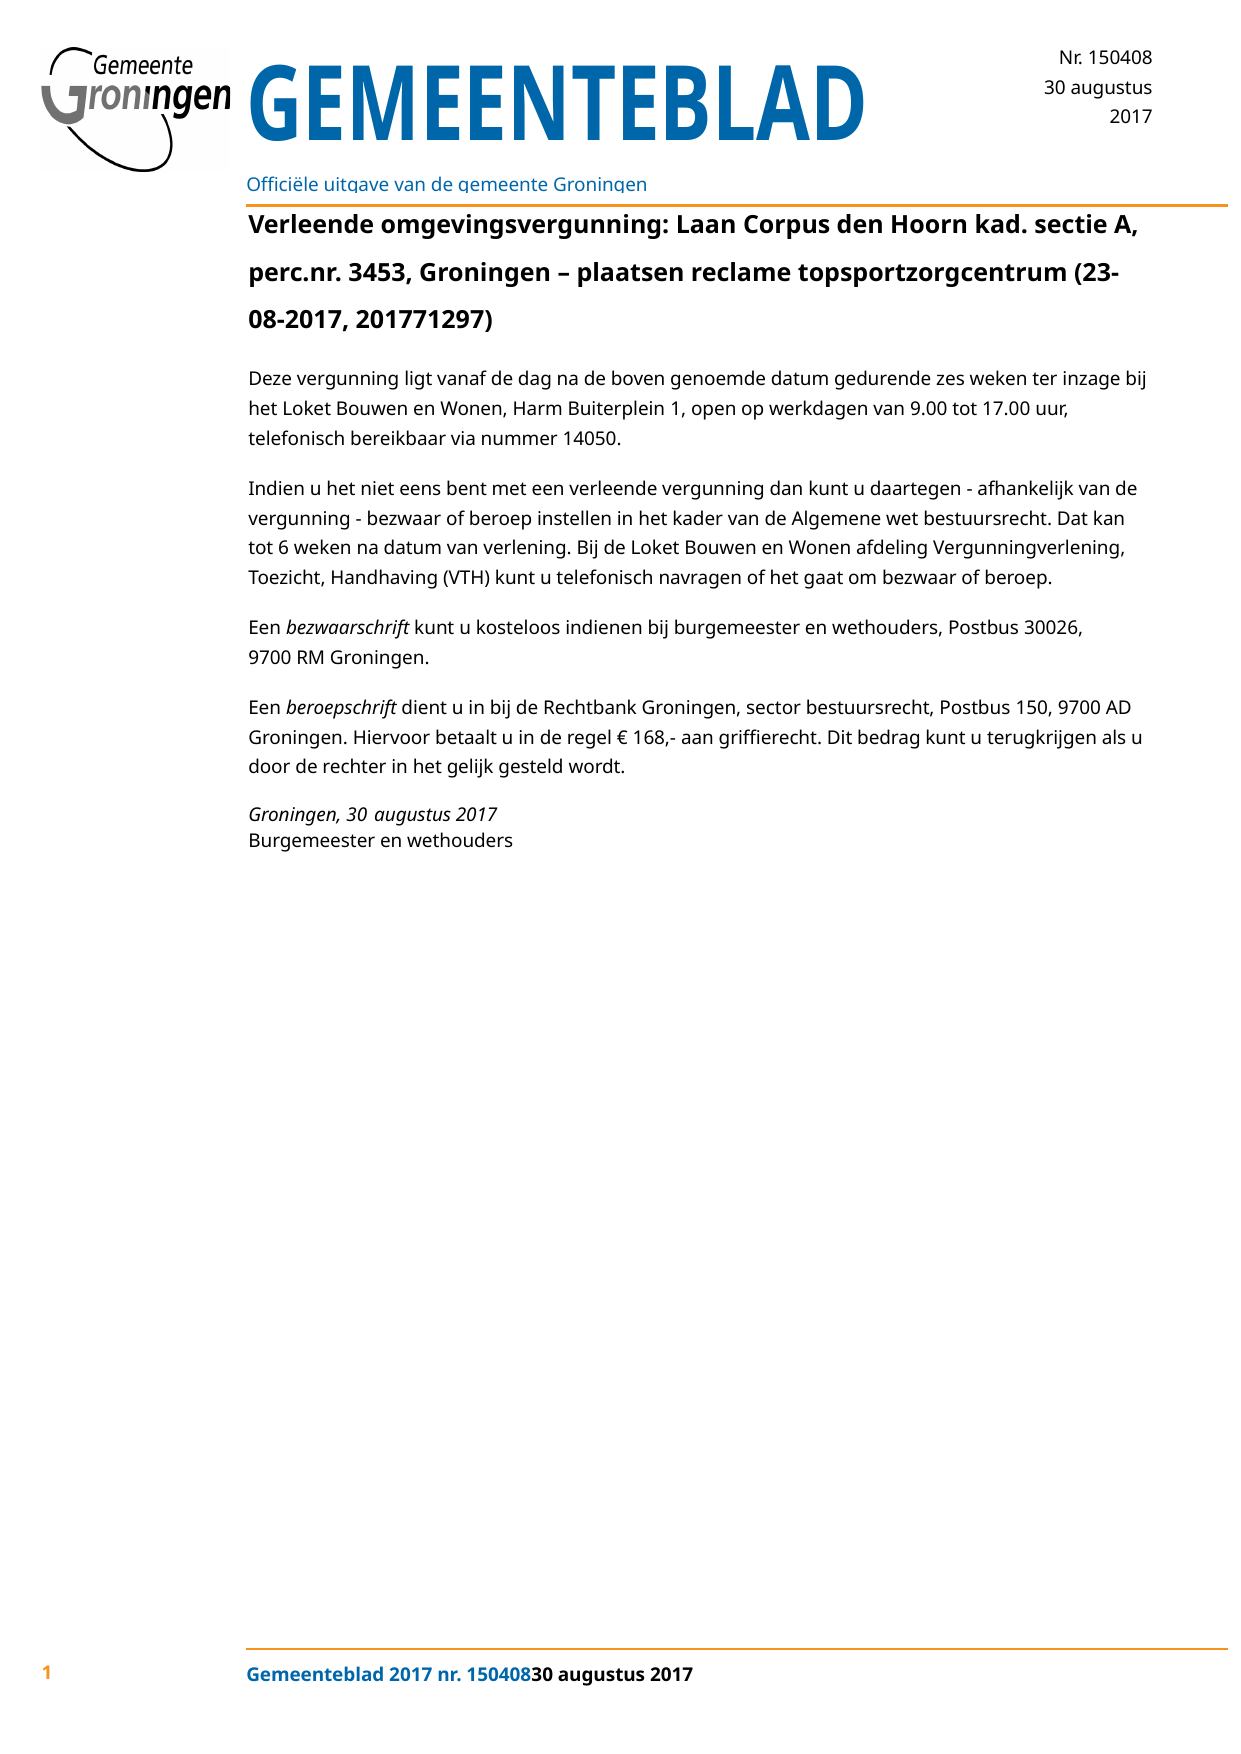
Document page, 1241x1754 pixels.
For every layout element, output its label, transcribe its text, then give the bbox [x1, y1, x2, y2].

text Een beroepschrift dient u in bij de Rechtbank Groningen, sector bestuursrecht, Postbus 150, 9700 AD Groningen. Hiervoor betaalt u in de regel € 168,- aan griffierecht. Dit bedrag kunt u terugkrijgen als u door de rechter in het gelijk gesteld wordt. [248, 694, 1152, 779]
text Verleende omgevingsvergunning: Laan Corpus den Hoorn kad. sectie A, perc.nr. 3453, Groningen – plaatsen reclame topsportzorgcentrum (23-08-2017, 201771297) [248, 207, 1152, 336]
text Groningen, 30 augustus 2017 [248, 801, 1152, 827]
text Indien u het niet eens bent met een verleende vergunning dan kunt u daartegen - afhankelijk van de vergunning - bezwaar of beroep instellen in het kader van de Algemene wet bestuursrecht. Dat kan tot 6 weken na datum van verlening. Bij de Loket Bouwen en Wonen afdeling Vergunningverlening, Toezicht, Handhaving (VTH) kunt u telefonisch navragen of het gaat om bezwaar of beroep. [248, 475, 1152, 589]
picture [41, 47, 231, 172]
text Een bezwaarschrift kunt u kosteloos indienen bij burgemeester en wethouders, Postbus 30026, 9700 RM Groningen. [248, 614, 1152, 669]
text Deze vergunning ligt vanaf de dag na de boven genoemde datum gedurende zes weken ter inzage bij het Loket Bouwen en Wonen, Harm Buiterplein 1, open op werkdagen van 9.00 tot 17.00 uur, telefonisch bereikbaar via nummer 14050. [248, 366, 1152, 450]
text Burgemeester en wethouders [248, 827, 1152, 853]
